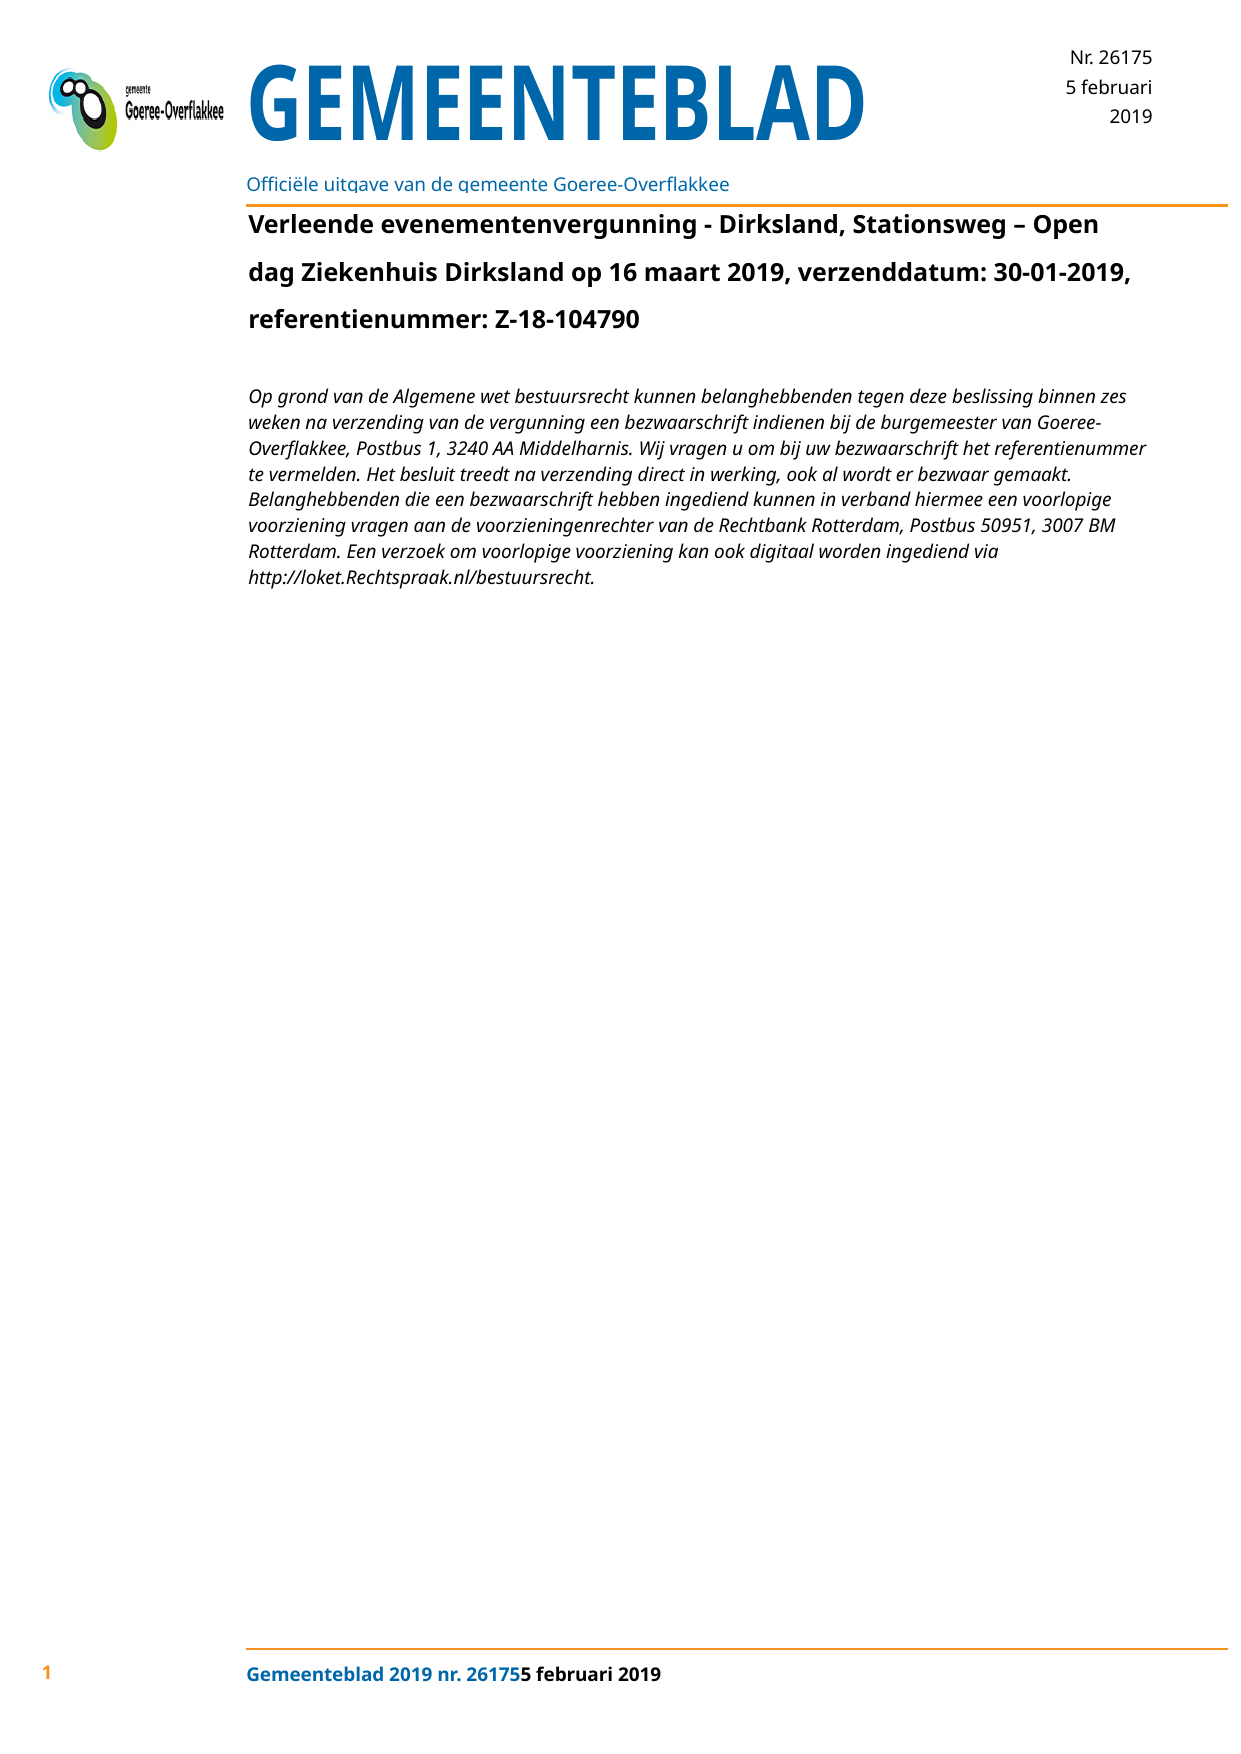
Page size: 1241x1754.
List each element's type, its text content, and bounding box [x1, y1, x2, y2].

text Op grond van de Algemene wet bestuursrecht kunnen belanghebbenden tegen deze beslissing binnen zes weken na verzending van de vergunning een bezwaarschrift indienen bij de burgemeester van Goeree-Overflakkee, Postbus 1, 3240 AA Middelharnis. Wij vragen u om bij uw bezwaarschrift het referentienummer te vermelden. Het besluit treedt na verzending direct in werking, ook al wordt er bezwaar gemaakt. Belanghebbenden die een bezwaarschrift hebben ingediend kunnen in verband hiermee een voorlopige voorziening vragen aan de voorzieningenrechter van de Rechtbank Rotterdam, Postbus 50951, 3007 BM Rotterdam. Een verzoek om voorlopige voorziening kan ook digitaal worden ingediend via http://loket.Rechtspraak.nl/bestuursrecht. [248, 384, 1152, 589]
text Verleende evenementenvergunning - Dirksland, Stationsweg – Open dag Ziekenhuis Dirksland op 16 maart 2019, verzenddatum: 30-01-2019, referentienummer: Z-18-104790 [248, 207, 1152, 336]
picture [41, 47, 231, 172]
